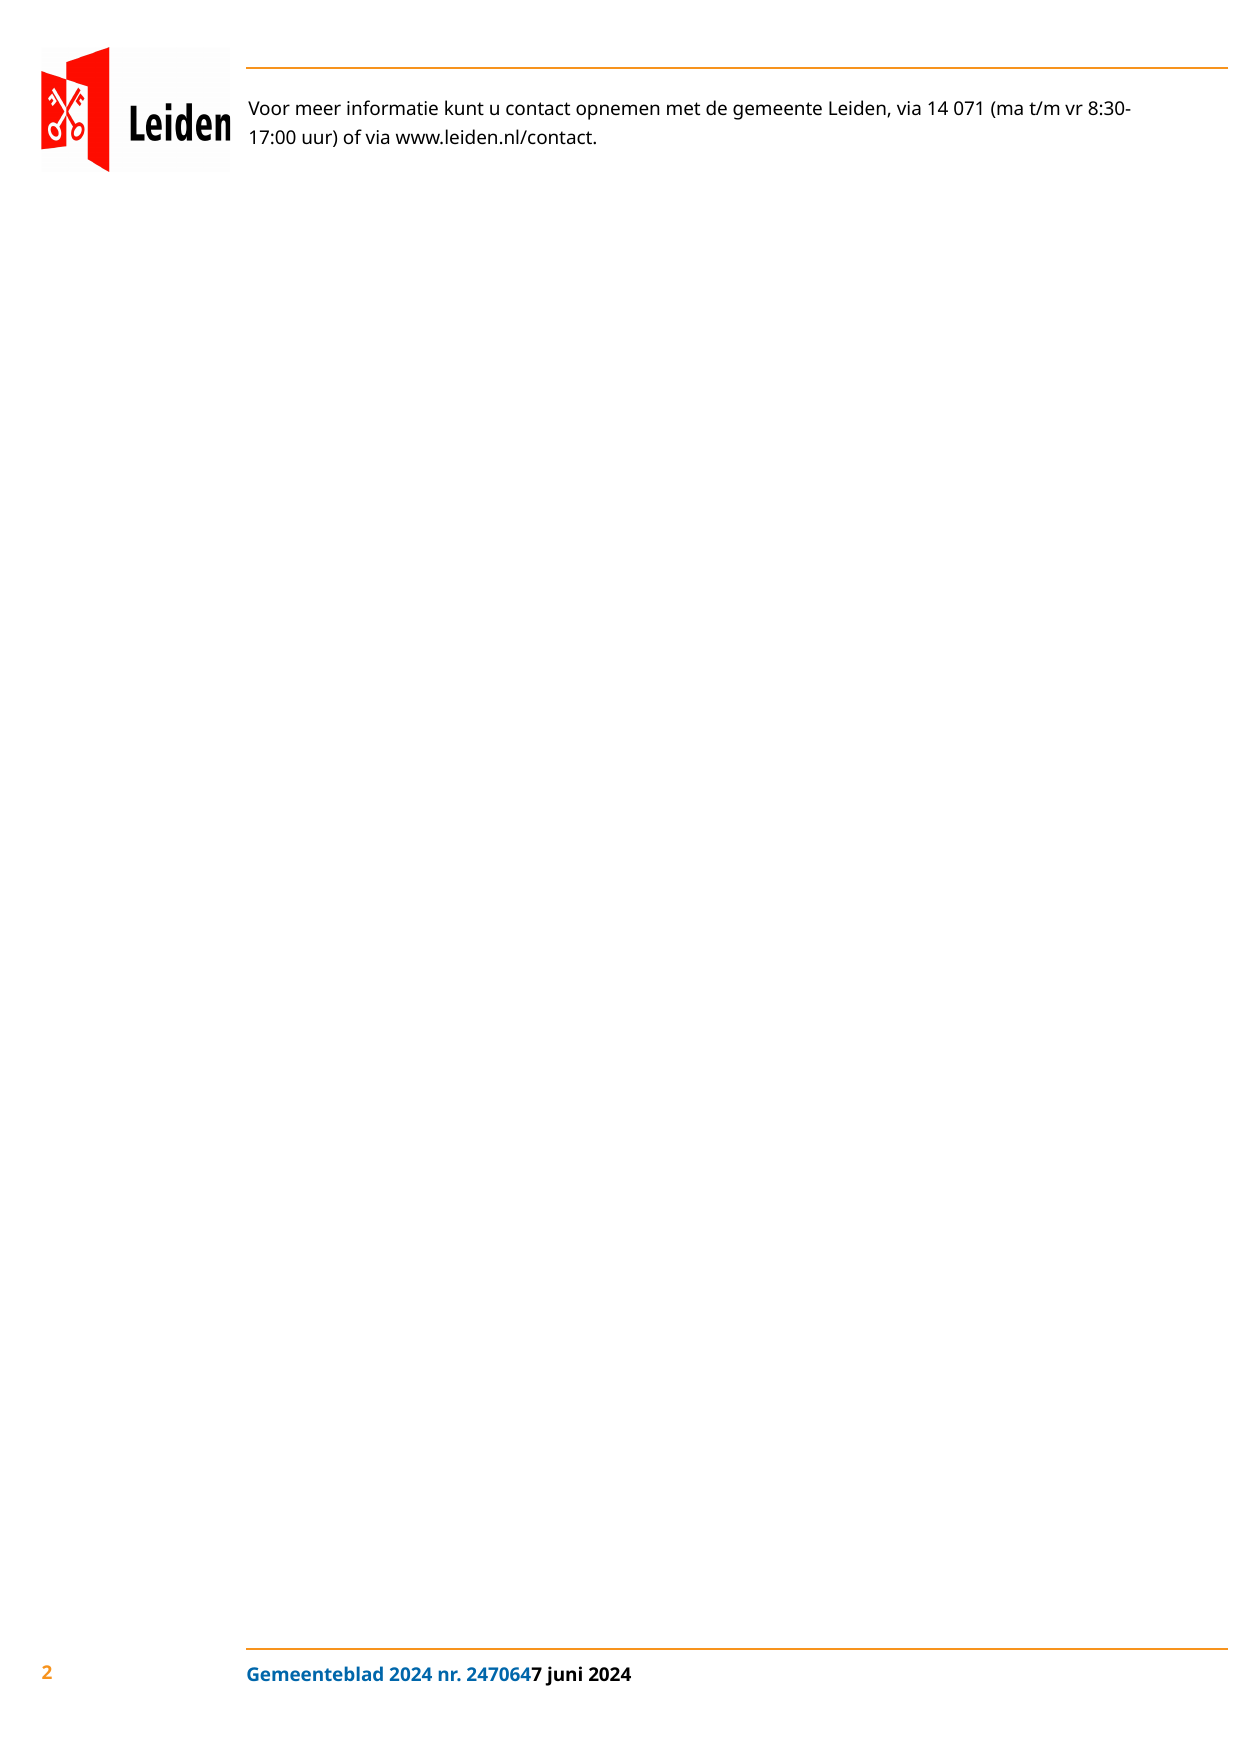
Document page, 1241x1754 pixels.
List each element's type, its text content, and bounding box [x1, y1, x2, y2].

text Voor meer informatie kunt u contact opnemen met de gemeente Leiden, via 14 071 (ma t/m vr 8:30-17:00 uur) of via www.leiden.nl/contact. [248, 95, 1152, 150]
picture [41, 47, 231, 172]
